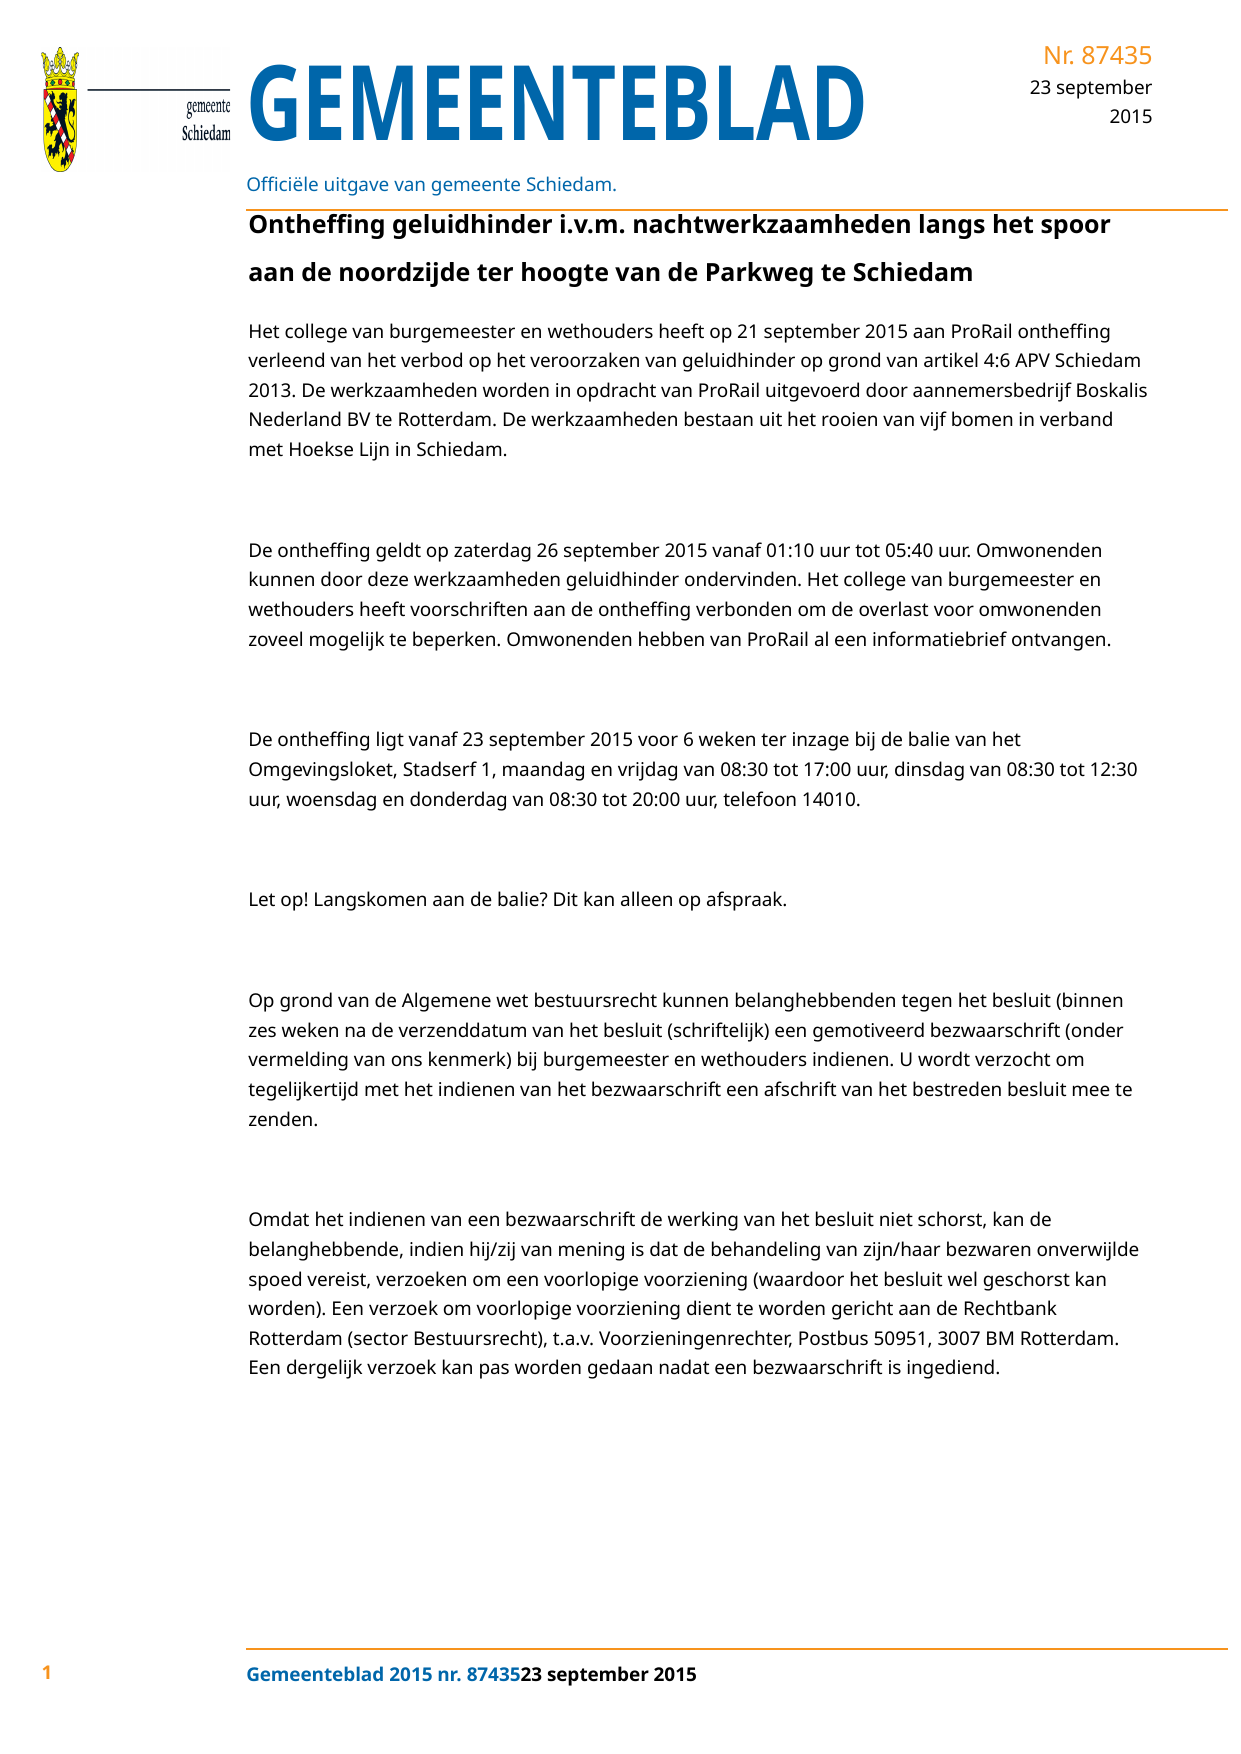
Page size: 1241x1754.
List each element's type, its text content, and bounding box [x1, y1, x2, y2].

text Op grond van de Algemene wet bestuursrecht kunnen belanghebbenden tegen het besluit (binnen zes weken na de verzenddatum van het besluit (schriftelijk) een gemotiveerd bezwaarschrift (onder vermelding van ons kenmerk) bij burgemeester en wethouders indienen. U wordt verzocht om tegelijkertijd met het indienen van het bezwaarschrift een afschrift van het bestreden besluit mee te zenden. [248, 987, 1152, 1132]
picture [41, 47, 231, 172]
text De ontheffing geldt op zaterdag 26 september 2015 vanaf 01:10 uur tot 05:40 uur. Omwonenden kunnen door deze werkzaamheden geluidhinder ondervinden. Het college van burgemeester en wethouders heeft voorschriften aan de ontheffing verbonden om de overlast voor omwonenden zoveel mogelijk te beperken. Omwonenden hebben van ProRail al een informatiebrief ontvangen. [248, 537, 1152, 652]
text Het college van burgemeester en wethouders heeft op 21 september 2015 aan ProRail ontheffing verleend van het verbod op het veroorzaken van geluidhinder op grond van artikel 4:6 APV Schiedam 2013. De werkzaamheden worden in opdracht van ProRail uitgevoerd door aannemersbedrijf Boskalis Nederland BV te Rotterdam. De werkzaamheden bestaan uit het rooien van vijf bomen in verband met Hoekse Lijn in Schiedam. [248, 318, 1152, 462]
text Omdat het indienen van een bezwaarschrift de werking van het besluit niet schorst, kan de belanghebbende, indien hij/zij van mening is dat de behandeling van zijn/haar bezwaren onverwijlde spoed vereist, verzoeken om een voorlopige voorziening (waardoor het besluit wel geschorst kan worden). Een verzoek om voorlopige voorziening dient te worden gericht aan de Rechtbank Rotterdam (sector Bestuursrecht), t.a.v. Voorzieningenrechter, Postbus 50951, 3007 BM Rotterdam. Een dergelijk verzoek kan pas worden gedaan nadat een bezwaarschrift is ingediend. [248, 1207, 1152, 1380]
text Let op! Langskomen aan de balie? Dit kan alleen op afspraak. [248, 887, 1152, 912]
text Ontheffing geluidhinder i.v.m. nachtwerkzaamheden langs het spoor aan de noordzijde ter hoogte van de Parkweg te Schiedam [248, 211, 1152, 288]
text De ontheffing ligt vanaf 23 september 2015 voor 6 weken ter inzage bij de balie van het Omgevingsloket, Stadserf 1, maandag en vrijdag van 08:30 tot 17:00 uur, dinsdag van 08:30 tot 12:30 uur, woensdag en donderdag van 08:30 tot 20:00 uur, telefoon 14010. [248, 727, 1152, 812]
